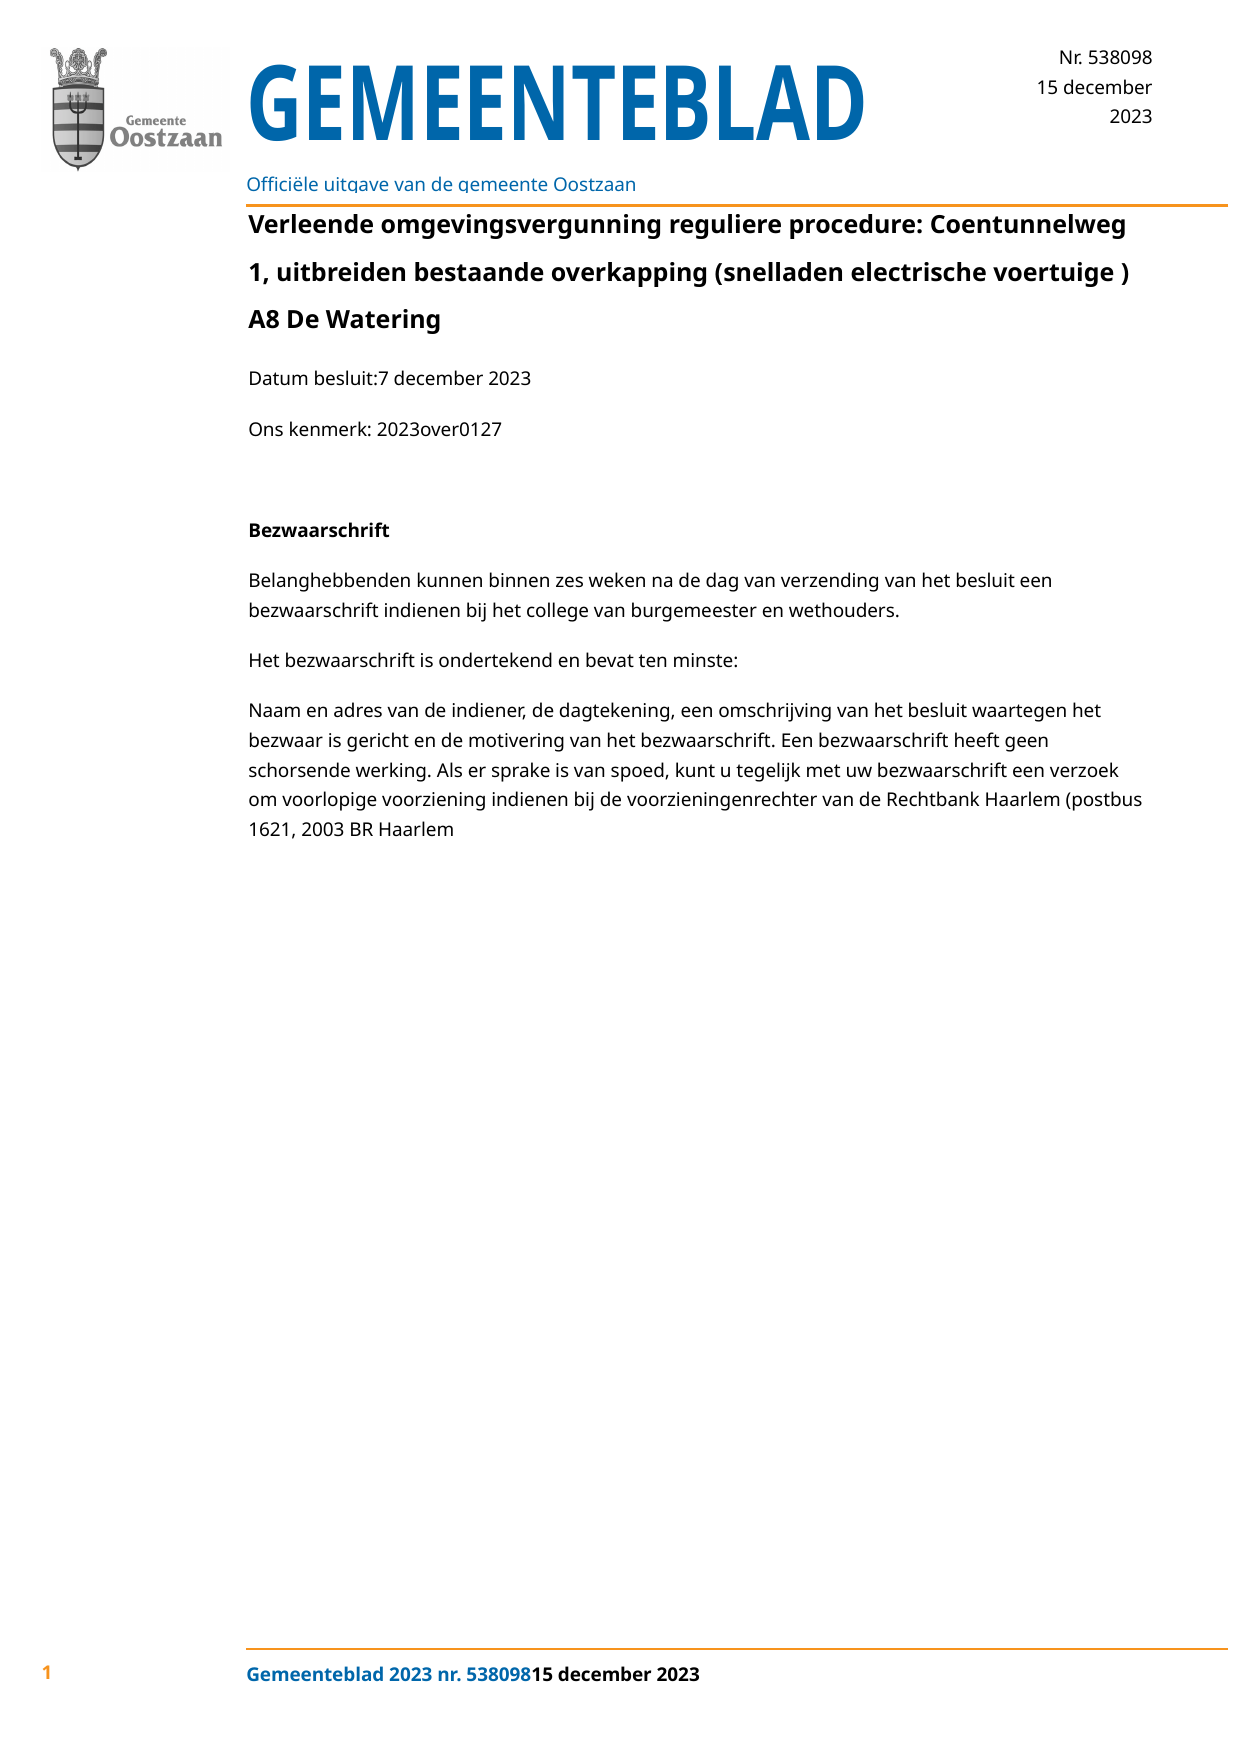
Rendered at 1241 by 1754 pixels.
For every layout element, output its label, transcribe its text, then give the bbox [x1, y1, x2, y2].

text Belanghebbenden kunnen binnen zes weken na de dag van verzending van het besluit een bezwaarschrift indienen bij het college van burgemeester en wethouders. [248, 567, 1152, 622]
text Datum besluit:7 december 2023 [248, 366, 1152, 391]
picture [41, 47, 231, 172]
text Naam en adres van de indiener, de dagtekening, een omschrijving van het besluit waartegen het bezwaar is gericht en de motivering van het bezwaarschrift. Een bezwaarschrift heeft geen schorsende werking. Als er sprake is van spoed, kunt u tegelijk met uw bezwaarschrift een verzoek om voorlopige voorziening indienen bij de voorzieningenrechter van de Rechtbank Haarlem (postbus 1621, 2003 BR Haarlem [248, 698, 1152, 842]
text Ons kenmerk: 2023over0127 [248, 416, 1152, 442]
text Verleende omgevingsvergunning reguliere procedure: Coentunnelweg 1, uitbreiden bestaande overkapping (snelladen electrische voertuige ) A8 De Watering [248, 207, 1152, 336]
text Bezwaarschrift [248, 517, 1152, 542]
text Het bezwaarschrift is ondertekend en bevat ten minste: [248, 647, 1152, 673]
